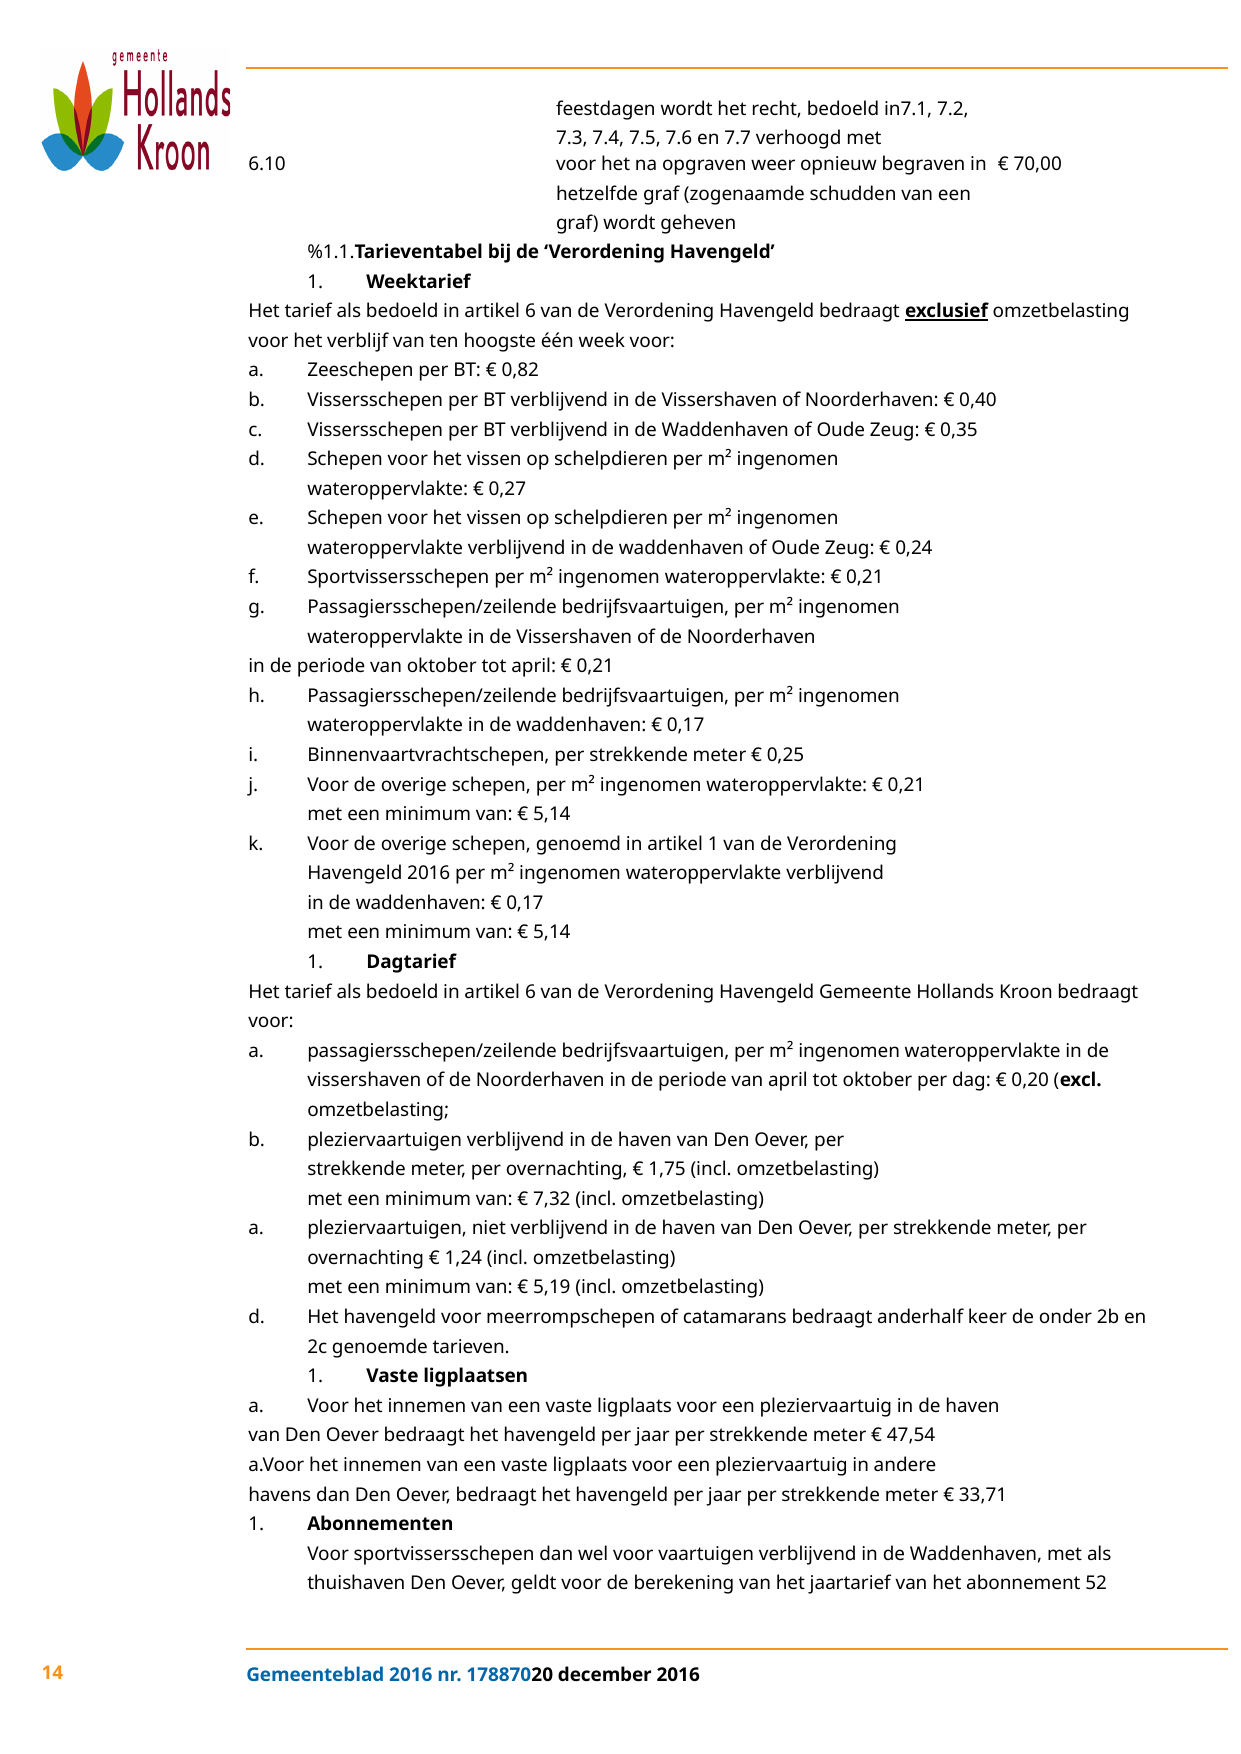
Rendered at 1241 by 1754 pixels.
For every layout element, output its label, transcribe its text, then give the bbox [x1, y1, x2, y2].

list pleziervaartuigen verblijvend in de haven van Den Oever, per [248, 1126, 1152, 1151]
list wateroppervlakte in de Vissershaven of de Noorderhaven [248, 623, 1152, 648]
list met een minimum van: € 5,14 [248, 800, 1152, 826]
list Vissersschepen per BT verblijvend in de Waddenhaven of Oude Zeug: € 0,35 [248, 416, 1152, 441]
list wateroppervlakte verblijvend in de waddenhaven of Oude Zeug: € 0,24 [248, 534, 1152, 560]
list Abonnementen [248, 1510, 1152, 1536]
list Vaste ligplaatsen [307, 1362, 1152, 1388]
text Het tarief als bedoeld in artikel 6 van de Verordening Havengeld bedraagt exclusief omzetbelasting voor het verblijf van ten hoogste één week voor: [248, 297, 1152, 353]
list passagiersschepen/zeilende bedrijfsvaartuigen, per m² ingenomen wateroppervlakte in de vissershaven of de Noorderhaven in de periode van april tot oktober per dag: € 0,20 (excl. omzetbelasting; [248, 1037, 1152, 1122]
list Voor het innemen van een vaste ligplaats voor een pleziervaartuig in de haven [248, 1392, 1152, 1418]
table_cell feestdagen wordt het recht, bedoeld in7.1, 7.2, 7.3, 7.4, 7.5, 7.6 en 7.7 verhoogd met [556, 95, 998, 150]
list strekkende meter, per overnachting, € 1,75 (incl. omzetbelasting) [248, 1155, 1152, 1181]
list Weektarief [307, 268, 1152, 293]
table_cell [998, 95, 1152, 150]
text havens dan Den Oever, bedraagt het havengeld per jaar per strekkende meter € 33,71 [248, 1481, 1152, 1506]
list met een minimum van: € 7,32 (incl. omzetbelasting) [248, 1185, 1152, 1211]
list Schepen voor het vissen op schelpdieren per m² ingenomen [248, 504, 1152, 530]
list pleziervaartuigen, niet verblijvend in de haven van Den Oever, per strekkende meter, per overnachting € 1,24 (incl. omzetbelasting) [248, 1214, 1152, 1270]
list Sportvissersschepen per m² ingenomen wateroppervlakte: € 0,21 [248, 564, 1152, 589]
table_cell [248, 95, 556, 150]
list Voor sportvissersschepen dan wel voor vaartuigen verblijvend in de Waddenhaven, met als thuishaven Den Oever, geldt voor de berekening van het jaartarief van het abonnement 52 [248, 1540, 1152, 1595]
table_cell € 70,00 [998, 150, 1152, 235]
list met een minimum van: € 5,19 (incl. omzetbelasting) [248, 1274, 1152, 1299]
text van Den Oever bedraagt het havengeld per jaar per strekkende meter € 47,54 [248, 1422, 1152, 1447]
text in de periode van oktober tot april: € 0,21 [248, 652, 1152, 678]
text a.Voor het innemen van een vaste ligplaats voor een pleziervaartuig in andere [248, 1451, 1152, 1477]
list Passagiersschepen/zeilende bedrijfsvaartuigen, per m² ingenomen [248, 593, 1152, 619]
list %1.1.Tarieventabel bij de ‘Verordening Havengeld’ [248, 238, 1152, 264]
list Voor de overige schepen, genoemd in artikel 1 van de Verordening [248, 830, 1152, 856]
list Zeeschepen per BT: € 0,82 [248, 357, 1152, 382]
table_cell voor het na opgraven weer opnieuw begraven in hetzelfde graf (zogenaamde schudden van een graf) wordt geheven [556, 150, 998, 235]
list wateroppervlakte: € 0,27 [248, 475, 1152, 501]
list Vissersschepen per BT verblijvend in de Vissershaven of Noorderhaven: € 0,40 [248, 386, 1152, 412]
list in de waddenhaven: € 0,17 [248, 889, 1152, 915]
text Het tarief als bedoeld in artikel 6 van de Verordening Havengeld Gemeente Hollands Kroon bedraagt voor: [248, 978, 1152, 1033]
list Schepen voor het vissen op schelpdieren per m² ingenomen [248, 445, 1152, 471]
list Binnenvaartvrachtschepen, per strekkende meter € 0,25 [248, 741, 1152, 767]
list Passagiersschepen/zeilende bedrijfsvaartuigen, per m² ingenomen [248, 682, 1152, 708]
table_cell 6.10 [248, 150, 556, 235]
list met een minimum van: € 5,14 [248, 919, 1152, 944]
list Havengeld 2016 per m² ingenomen wateroppervlakte verblijvend [248, 859, 1152, 885]
list wateroppervlakte in de waddenhaven: € 0,17 [248, 712, 1152, 737]
picture [41, 47, 231, 172]
list Het havengeld voor meerrompschepen of catamarans bedraagt anderhalf keer de onder 2b en 2c genoemde tarieven. [248, 1303, 1152, 1358]
list Dagtarief [307, 948, 1152, 974]
list Voor de overige schepen, per m² ingenomen wateroppervlakte: € 0,21 [248, 771, 1152, 796]
